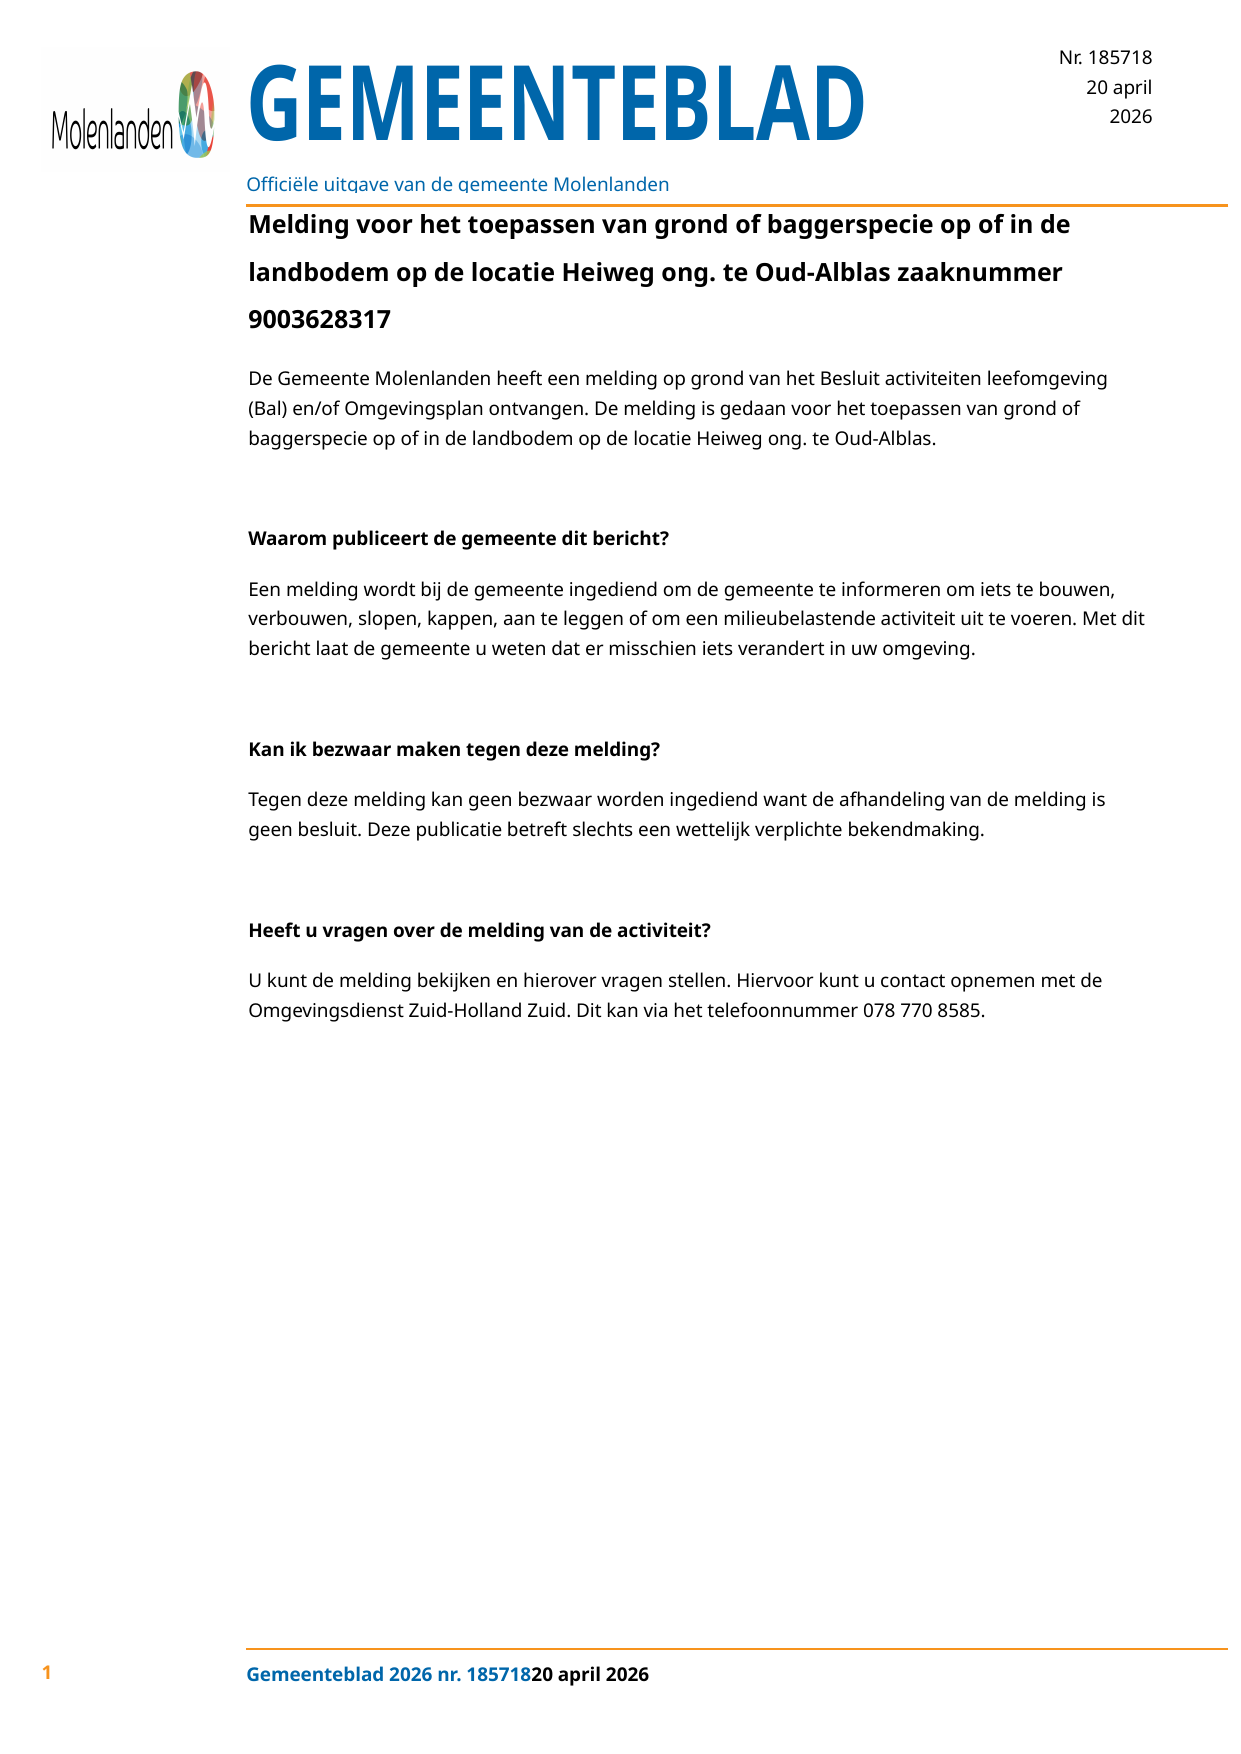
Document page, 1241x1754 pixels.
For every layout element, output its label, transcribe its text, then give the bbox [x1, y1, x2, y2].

text Melding voor het toepassen van grond of baggerspecie op of in de landbodem op de locatie Heiweg ong. te Oud-Alblas zaaknummer 9003628317 [248, 207, 1152, 336]
text U kunt de melding bekijken en hierover vragen stellen. Hiervoor kunt u contact opnemen met de Omgevingsdienst Zuid-Holland Zuid. Dit kan via het telefoonnummer 078 770 8585. [248, 967, 1152, 1022]
text Tegen deze melding kan geen bezwaar worden ingediend want de afhandeling van de melding is geen besluit. Deze publicatie betreft slechts een wettelijk verplichte bekendmaking. [248, 786, 1152, 842]
text Heeft u vragen over de melding van de activiteit? [248, 917, 1152, 942]
text De Gemeente Molenlanden heeft een melding op grond van het Besluit activiteiten leefomgeving (Bal) en/of Omgevingsplan ontvangen. De melding is gedaan voor het toepassen van grond of baggerspecie op of in de landbodem op de locatie Heiweg ong. te Oud-Alblas. [248, 366, 1152, 450]
text Waarom publiceert de gemeente dit bericht? [248, 526, 1152, 551]
picture [41, 47, 231, 172]
text Een melding wordt bij de gemeente ingediend om de gemeente te informeren om iets te bouwen, verbouwen, slopen, kappen, aan te leggen of om een milieubelastende activiteit uit te voeren. Met dit bericht laat de gemeente u weten dat er misschien iets verandert in uw omgeving. [248, 576, 1152, 661]
text Kan ik bezwaar maken tegen deze melding? [248, 736, 1152, 762]
